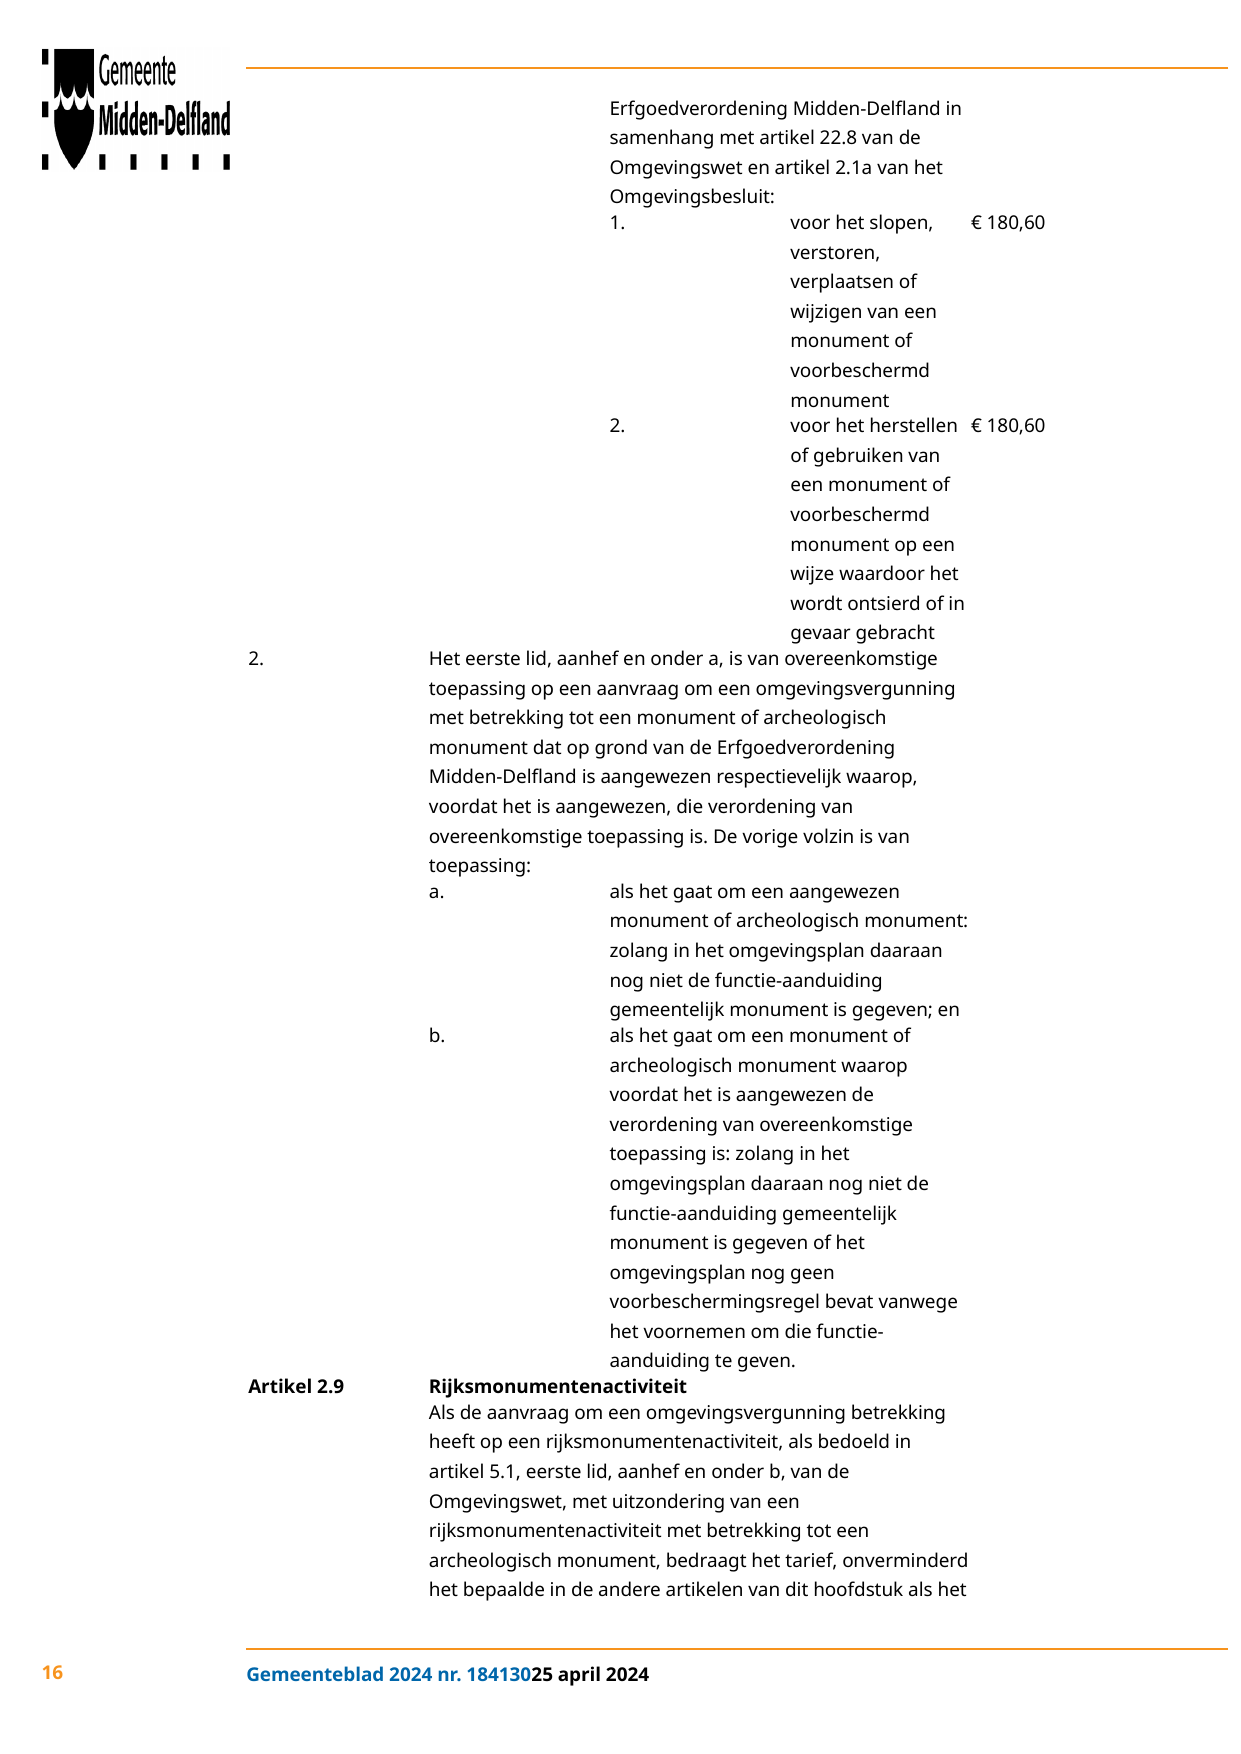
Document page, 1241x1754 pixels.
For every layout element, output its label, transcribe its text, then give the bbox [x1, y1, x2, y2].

table_cell [248, 1399, 429, 1602]
table_cell [248, 413, 429, 645]
table_cell [971, 1022, 1152, 1373]
table_cell voor het slopen, verstoren, verplaatsen of wijzigen van een monument of voorbeschermd monument [790, 209, 971, 412]
table_cell Als de aanvraag om een omgevingsvergunning betrekking heeft op een rijksmonumentenactiviteit, als bedoeld in artikel 5.1, eerste lid, aanhef en onder b, van de Omgevingswet, met uitzondering van een rijksmonumentenactiviteit met betrekking tot een archeologisch monument, bedraagt het tarief, onverminderd het bepaalde in de andere artikelen van dit hoofdstuk als het [429, 1399, 971, 1602]
table_cell als het gaat om een aangewezen monument of archeologisch monument: zolang in het omgevingsplan daaraan nog niet de functie-aanduiding gemeentelijk monument is gegeven; en [609, 878, 971, 1022]
table_cell [248, 95, 429, 209]
table_cell 2. [609, 413, 790, 645]
table_cell voor het herstellen of gebruiken van een monument of voorbeschermd monument op een wijze waardoor het wordt ontsierd of in gevaar gebracht [790, 413, 971, 645]
table_cell [971, 1399, 1152, 1602]
table_cell Erfgoedverordening Midden-Delfland in samenhang met artikel 22.8 van de Omgevingswet en artikel 2.1a van het Omgevingsbesluit: [609, 95, 971, 209]
table_cell [971, 645, 1152, 878]
table_cell [971, 1373, 1152, 1399]
table_cell Rijksmonumentenactiviteit [429, 1373, 971, 1399]
table_cell [971, 95, 1152, 209]
table_cell 1. [609, 209, 790, 412]
table_cell [429, 413, 609, 645]
table_cell b. [429, 1022, 609, 1373]
table_cell Het eerste lid, aanhef en onder a, is van overeenkomstige toepassing op een aanvraag om een omgevingsvergunning met betrekking tot een monument of archeologisch monument dat op grond van de Erfgoedverordening Midden-Delfland is aangewezen respectievelijk waarop, voordat het is aangewezen, die verordening van overeenkomstige toepassing is. De vorige volzin is van toepassing: [429, 645, 971, 878]
table_cell als het gaat om een monument of archeologisch monument waarop voordat het is aangewezen de verordening van overeenkomstige toepassing is: zolang in het omgevingsplan daaraan nog niet de functie-aanduiding gemeentelijk monument is gegeven of het omgevingsplan nog geen voorbeschermingsregel bevat vanwege het voornemen om die functie-aanduiding te geven. [609, 1022, 971, 1373]
table_cell Artikel 2.9 [248, 1373, 429, 1399]
table_cell [248, 1022, 429, 1373]
table_cell [429, 209, 609, 412]
picture [41, 47, 231, 172]
table_cell € 180,60 [971, 209, 1152, 412]
table_cell a. [429, 878, 609, 1022]
table_cell 2. [248, 645, 429, 878]
table_cell [248, 878, 429, 1022]
table_cell [248, 209, 429, 412]
table_cell € 180,60 [971, 413, 1152, 645]
table_cell [429, 95, 609, 209]
table_cell [971, 878, 1152, 1022]
